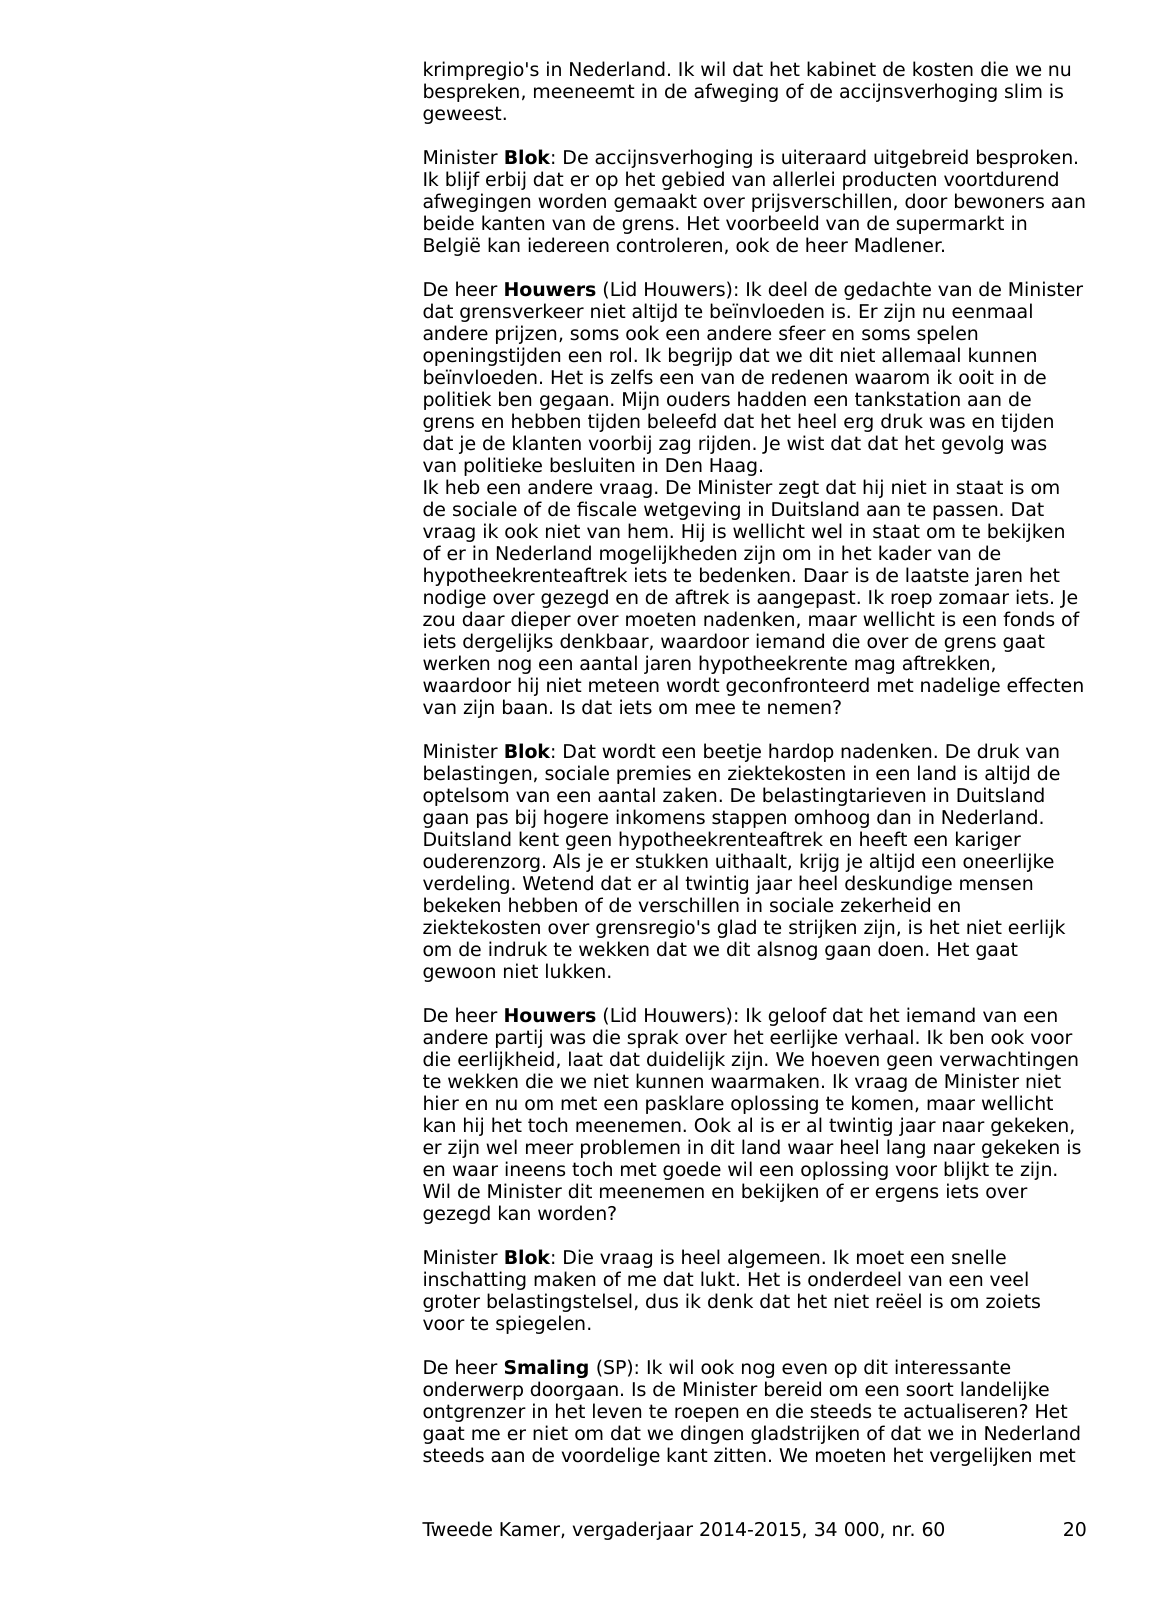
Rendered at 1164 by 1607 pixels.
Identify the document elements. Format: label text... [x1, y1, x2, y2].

text De heer Houwers (Lid Houwers): Ik deel de gedachte van de Minister dat grensverkeer niet altijd te beïnvloeden is. Er zijn nu eenmaal andere prijzen, soms ook een andere sfeer en soms spelen openingstijden een rol. Ik begrijp dat we dit niet allemaal kunnen beïnvloeden. Het is zelfs een van de redenen waarom ik ooit in de politiek ben gegaan. Mijn ouders hadden een tankstation aan de grens en hebben tijden beleefd dat het heel erg druk was en tijden dat je de klanten voorbij zag rijden. Je wist dat dat het gevolg was van politieke besluiten in Den Haag. [422, 279, 1087, 477]
text De heer Houwers (Lid Houwers): Ik geloof dat het iemand van een andere partij was die sprak over het eerlijke verhaal. Ik ben ook voor die eerlijkheid, laat dat duidelijk zijn. We hoeven geen verwachtingen te wekken die we niet kunnen waarmaken. Ik vraag de Minister niet hier en nu om met een pasklare oplossing te komen, maar wellicht kan hij het toch meenemen. Ook al is er al twintig jaar naar gekeken, er zijn wel meer problemen in dit land waar heel lang naar gekeken is en waar ineens toch met goede wil een oplossing voor blijkt te zijn. Wil de Minister dit meenemen en bekijken of er ergens iets over gezegd kan worden? [422, 1005, 1087, 1225]
text De heer Smaling (SP): Ik wil ook nog even op dit interessante onderwerp doorgaan. Is de Minister bereid om een soort landelijke ontgrenzer in het leven te roepen en die steeds te actualiseren? Het gaat me er niet om dat we dingen gladstrijken of dat we in Nederland steeds aan de voordelige kant zitten. We moeten het vergelijken met [422, 1357, 1087, 1467]
text Minister Blok: De accijnsverhoging is uiteraard uitgebreid besproken. Ik blijf erbij dat er op het gebied van allerlei producten voortdurend afwegingen worden gemaakt over prijsverschillen, door bewoners aan beide kanten van de grens. Het voorbeeld van de supermarkt in België kan iedereen controleren, ook de heer Madlener. [422, 147, 1087, 257]
text Minister Blok: Dat wordt een beetje hardop nadenken. De druk van belastingen, sociale premies en ziektekosten in een land is altijd de optelsom van een aantal zaken. De belastingtarieven in Duitsland gaan pas bij hogere inkomens stappen omhoog dan in Nederland. Duitsland kent geen hypotheekrenteaftrek en heeft een kariger ouderenzorg. Als je er stukken uithaalt, krijg je altijd een oneerlijke verdeling. Wetend dat er al twintig jaar heel deskundige mensen bekeken hebben of de verschillen in sociale zekerheid en ziektekosten over grensregio's glad te strijken zijn, is het niet eerlijk om de indruk te wekken dat we dit alsnog gaan doen. Het gaat gewoon niet lukken. [422, 741, 1087, 983]
text Ik heb een andere vraag. De Minister zegt dat hij niet in staat is om de sociale of de fiscale wetgeving in Duitsland aan te passen. Dat vraag ik ook niet van hem. Hij is wellicht wel in staat om te bekijken of er in Nederland mogelijkheden zijn om in het kader van de hypotheekrenteaftrek iets te bedenken. Daar is de laatste jaren het nodige over gezegd en de aftrek is aangepast. Ik roep zomaar iets. Je zou daar dieper over moeten nadenken, maar wellicht is een fonds of iets dergelijks denkbaar, waardoor iemand die over de grens gaat werken nog een aantal jaren hypotheekrente mag aftrekken, waardoor hij niet meteen wordt geconfronteerd met nadelige effecten van zijn baan. Is dat iets om mee te nemen? [422, 477, 1087, 719]
text Minister Blok: Die vraag is heel algemeen. Ik moet een snelle inschatting maken of me dat lukt. Het is onderdeel van een veel groter belastingstelsel, dus ik denk dat het niet reëel is om zoiets voor te spiegelen. [422, 1247, 1087, 1335]
text krimpregio's in Nederland. Ik wil dat het kabinet de kosten die we nu bespreken, meeneemt in de afweging of de accijnsverhoging slim is geweest. [422, 59, 1087, 125]
